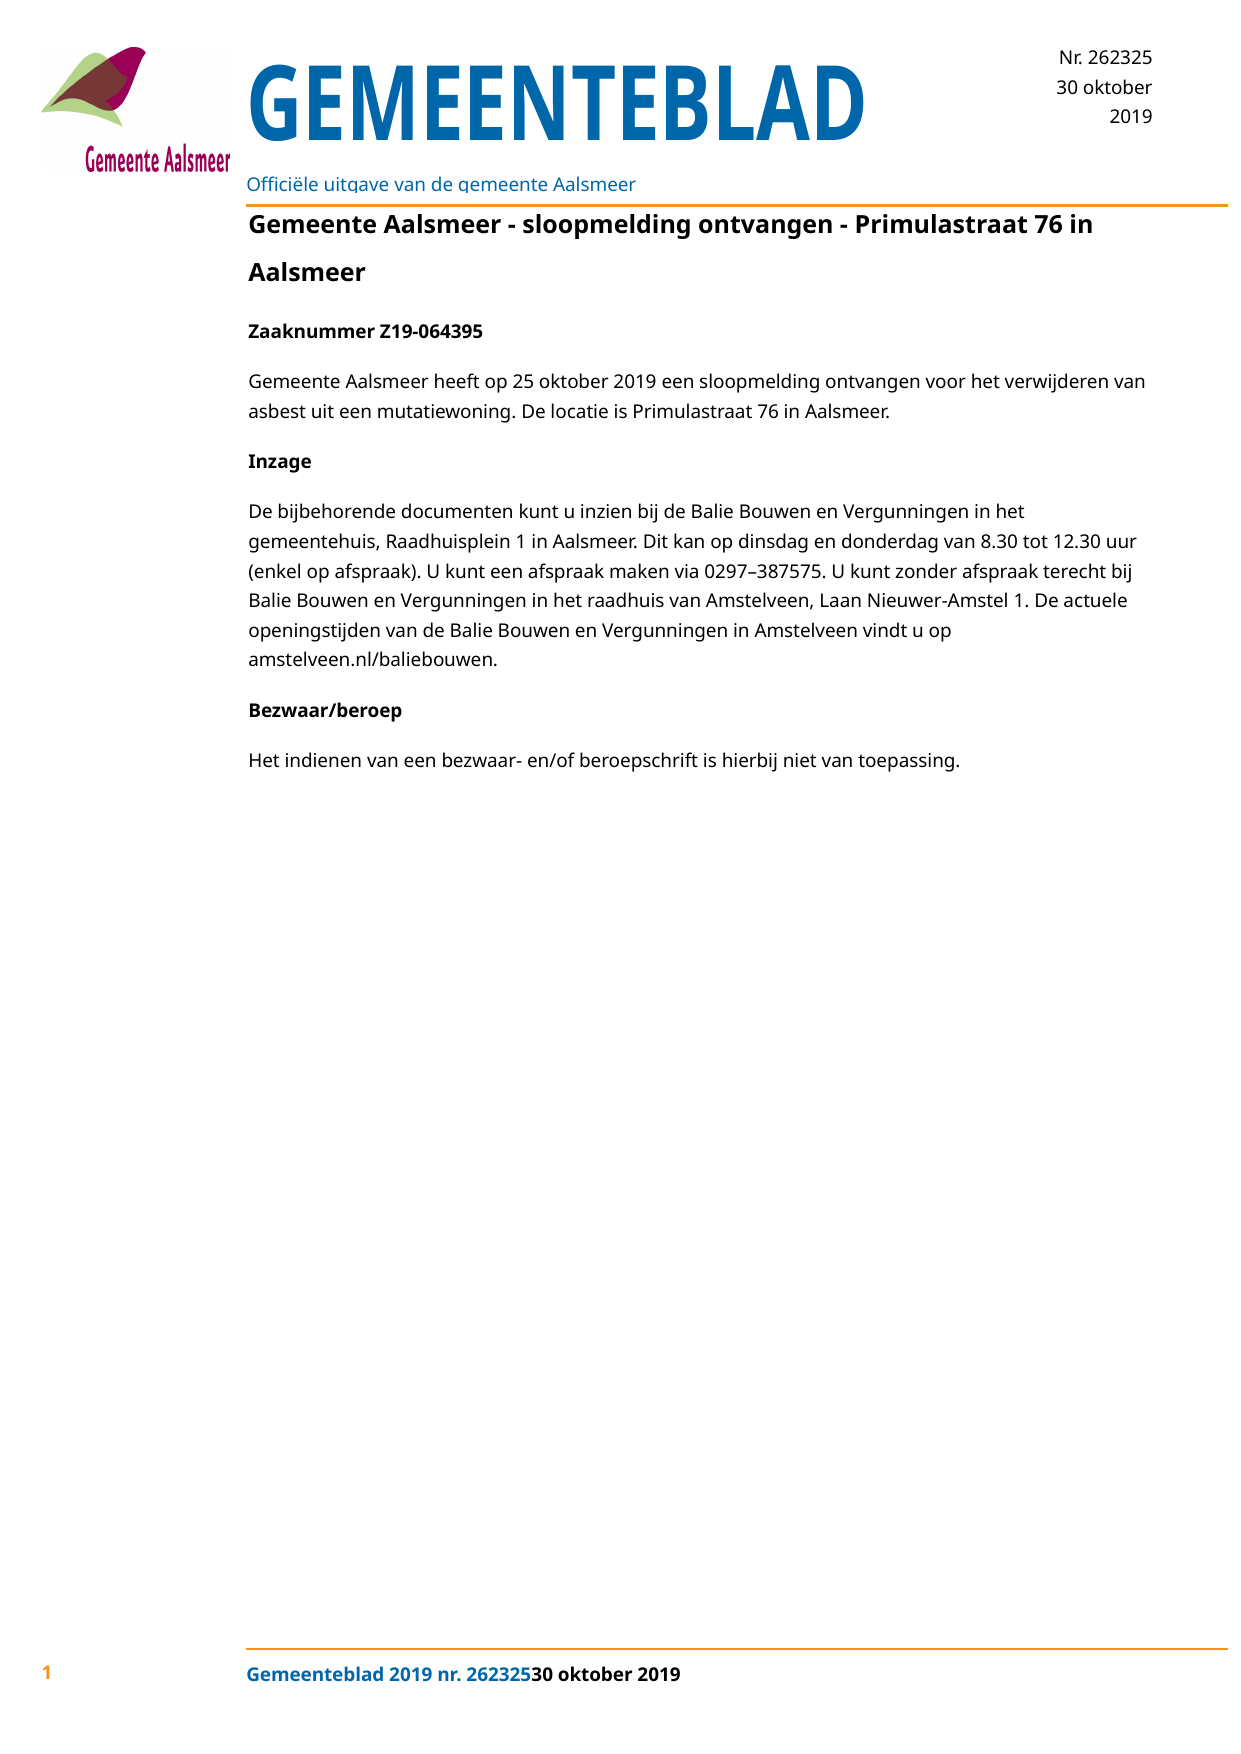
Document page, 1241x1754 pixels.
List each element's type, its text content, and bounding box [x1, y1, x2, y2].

picture [41, 47, 231, 172]
text Zaaknummer Z19-064395 [248, 318, 1152, 344]
text De bijbehorende documenten kunt u inzien bij de Balie Bouwen en Vergunningen in het gemeentehuis, Raadhuisplein 1 in Aalsmeer. Dit kan op dinsdag en donderdag van 8.30 tot 12.30 uur (enkel op afspraak). U kunt een afspraak maken via 0297–387575. U kunt zonder afspraak terecht bij Balie Bouwen en Vergunningen in het raadhuis van Amstelveen, Laan Nieuwer-Amstel 1. De actuele openingstijden van de Balie Bouwen en Vergunningen in Amstelveen vindt u op amstelveen.nl/baliebouwen. [248, 499, 1152, 672]
text Gemeente Aalsmeer heeft op 25 oktober 2019 een sloopmelding ontvangen voor het verwijderen van asbest uit een mutatiewoning. De locatie is Primulastraat 76 in Aalsmeer. [248, 368, 1152, 424]
text Gemeente Aalsmeer - sloopmelding ontvangen - Primulastraat 76 in Aalsmeer [248, 207, 1152, 288]
text Inzage [248, 448, 1152, 474]
text Het indienen van een bezwaar- en/of beroepschrift is hierbij niet van toepassing. [248, 747, 1152, 773]
text Bezwaar/beroep [248, 697, 1152, 723]
